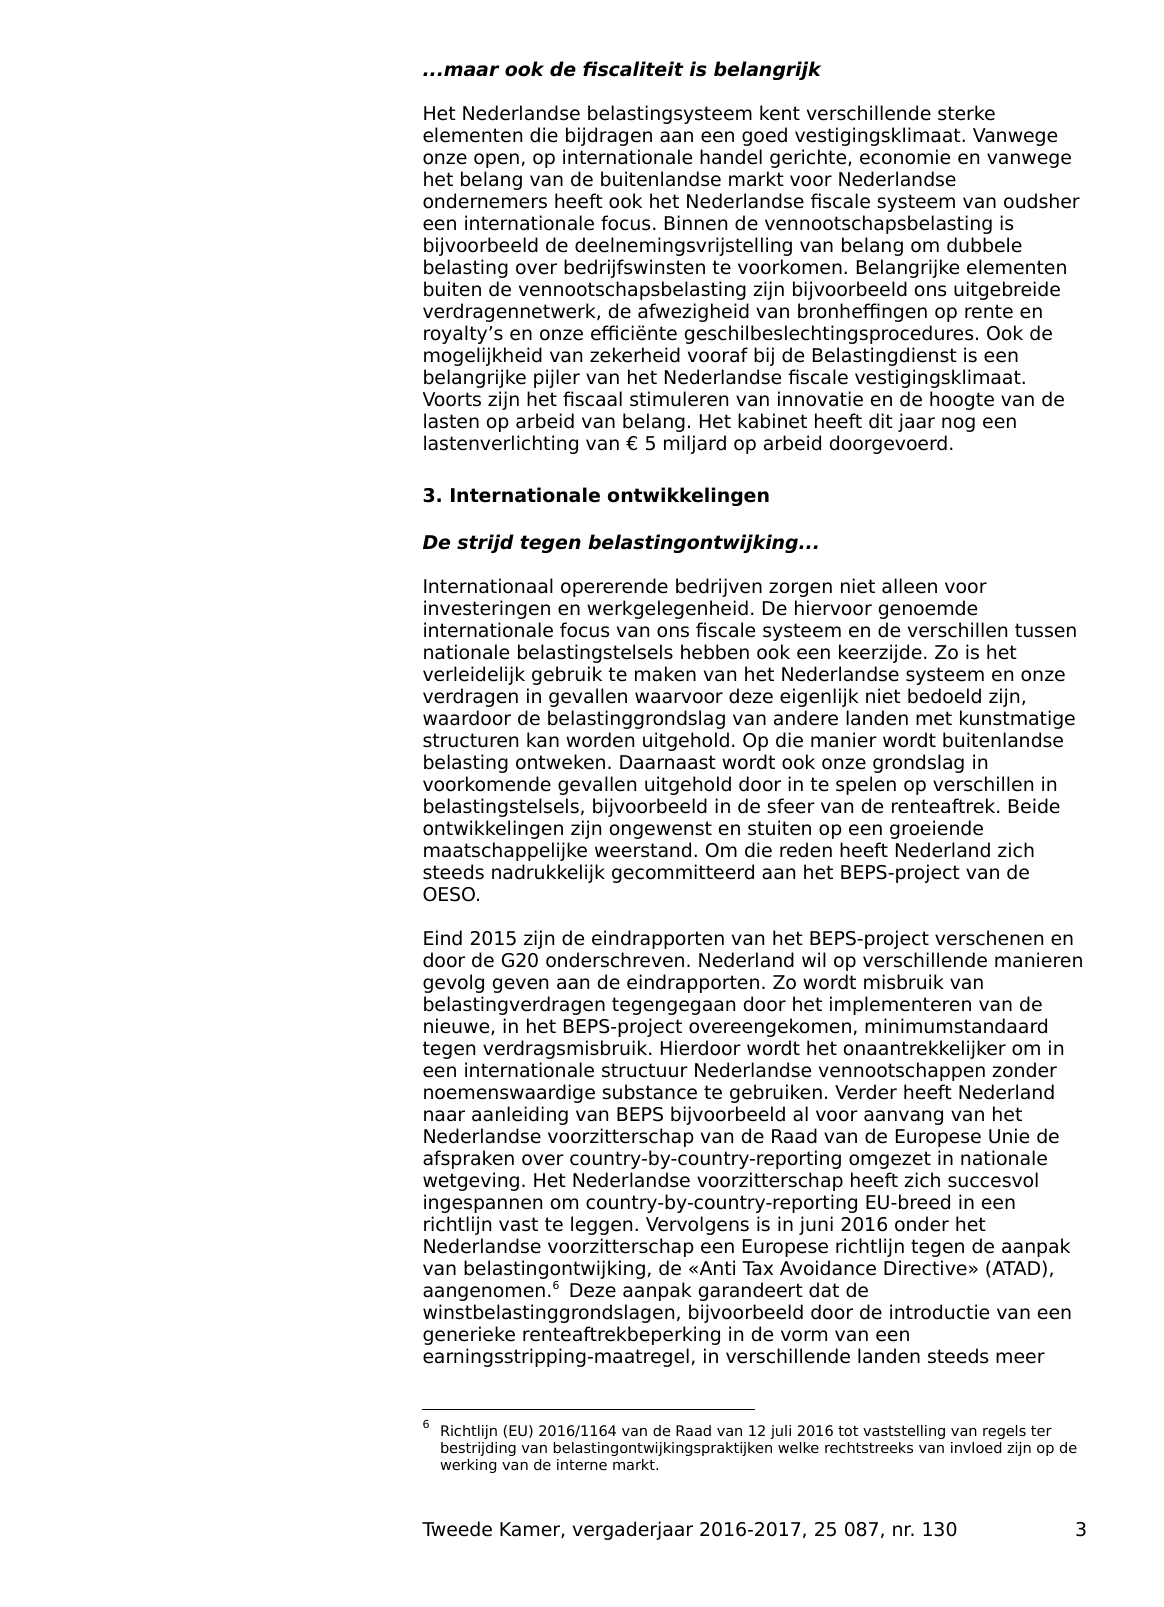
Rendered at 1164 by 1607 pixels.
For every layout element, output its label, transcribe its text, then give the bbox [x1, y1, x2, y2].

text Richtlijn (EU) 2016/1164 van de Raad van 12 juli 2016 tot vaststelling van regels ter bestrijding van belastingontwijkingspraktijken welke rechtstreeks van invloed zijn op de werking van de interne markt. [422, 1418, 1087, 1474]
text Internationaal opererende bedrijven zorgen niet alleen voor investeringen en werkgelegenheid. De hiervoor genoemde internationale focus van ons fiscale systeem en de verschillen tussen nationale belastingstelsels hebben ook een keerzijde. Zo is het verleidelijk gebruik te maken van het Nederlandse systeem en onze verdragen in gevallen waarvoor deze eigenlijk niet bedoeld zijn, waardoor de belastinggrondslag van andere landen met kunstmatige structuren kan worden uitgehold. Op die manier wordt buitenlandse belasting ontweken. Daarnaast wordt ook onze grondslag in voorkomende gevallen uitgehold door in te spelen op verschillen in belastingstelsels, bijvoorbeeld in de sfeer van de renteaftrek. Beide ontwikkelingen zijn ongewenst en stuiten op een groeiende maatschappelijke weerstand. Om die reden heeft Nederland zich steeds nadrukkelijk gecommitteerd aan het BEPS-project van de OESO. [422, 576, 1087, 906]
subtitle De strijd tegen belastingontwijking... [422, 532, 1087, 554]
text Het Nederlandse belastingsysteem kent verschillende sterke elementen die bijdragen aan een goed vestigingsklimaat. Vanwege onze open, op internationale handel gerichte, economie en vanwege het belang van de buitenlandse markt voor Nederlandse ondernemers heeft ook het Nederlandse fiscale systeem van oudsher een internationale focus. Binnen de vennootschapsbelasting is bijvoorbeeld de deelnemingsvrijstelling van belang om dubbele belasting over bedrijfswinsten te voorkomen. Belangrijke elementen buiten de vennootschapsbelasting zijn bijvoorbeeld ons uitgebreide verdragennetwerk, de afwezigheid van bronheffingen op rente en royalty’s en onze efficiënte geschilbeslechtingsprocedures. Ook de mogelijkheid van zekerheid vooraf bij de Belastingdienst is een belangrijke pijler van het Nederlandse fiscale vestigingsklimaat. Voorts zijn het fiscaal stimuleren van innovatie en de hoogte van de lasten op arbeid van belang. Het kabinet heeft dit jaar nog een lastenverlichting van € 5 miljard op arbeid doorgevoerd. [422, 103, 1087, 455]
subtitle ...maar ook de fiscaliteit is belangrijk [422, 59, 1087, 81]
text Eind 2015 zijn de eindrapporten van het BEPS-project verschenen en door de G20 onderschreven. Nederland wil op verschillende manieren gevolg geven aan de eindrapporten. Zo wordt misbruik van belastingverdragen tegengegaan door het implementeren van de nieuwe, in het BEPS-project overeengekomen, minimumstandaard tegen verdragsmisbruik. Hierdoor wordt het onaantrekkelijker om in een internationale structuur Nederlandse vennootschappen zonder noemenswaardige substance te gebruiken. Verder heeft Nederland naar aanleiding van BEPS bijvoorbeeld al voor aanvang van het Nederlandse voorzitterschap van de Raad van de Europese Unie de afspraken over country-by-country-reporting omgezet in nationale wetgeving. Het Nederlandse voorzitterschap heeft zich succesvol ingespannen om country-by-country-reporting EU-breed in een richtlijn vast te leggen. Vervolgens is in juni 2016 onder het Nederlandse voorzitterschap een Europese richtlijn tegen de aanpak van belastingontwijking, de «Anti Tax Avoidance Directive» (ATAD), aangenomen. Deze aanpak garandeert dat de winstbelastinggrondslagen, bijvoorbeeld door de introductie van een generieke renteaftrekbeperking in de vorm van een earningsstripping-maatregel, in verschillende landen steeds meer [422, 928, 1087, 1367]
subtitle 3. Internationale ontwikkelingen [422, 485, 1087, 507]
